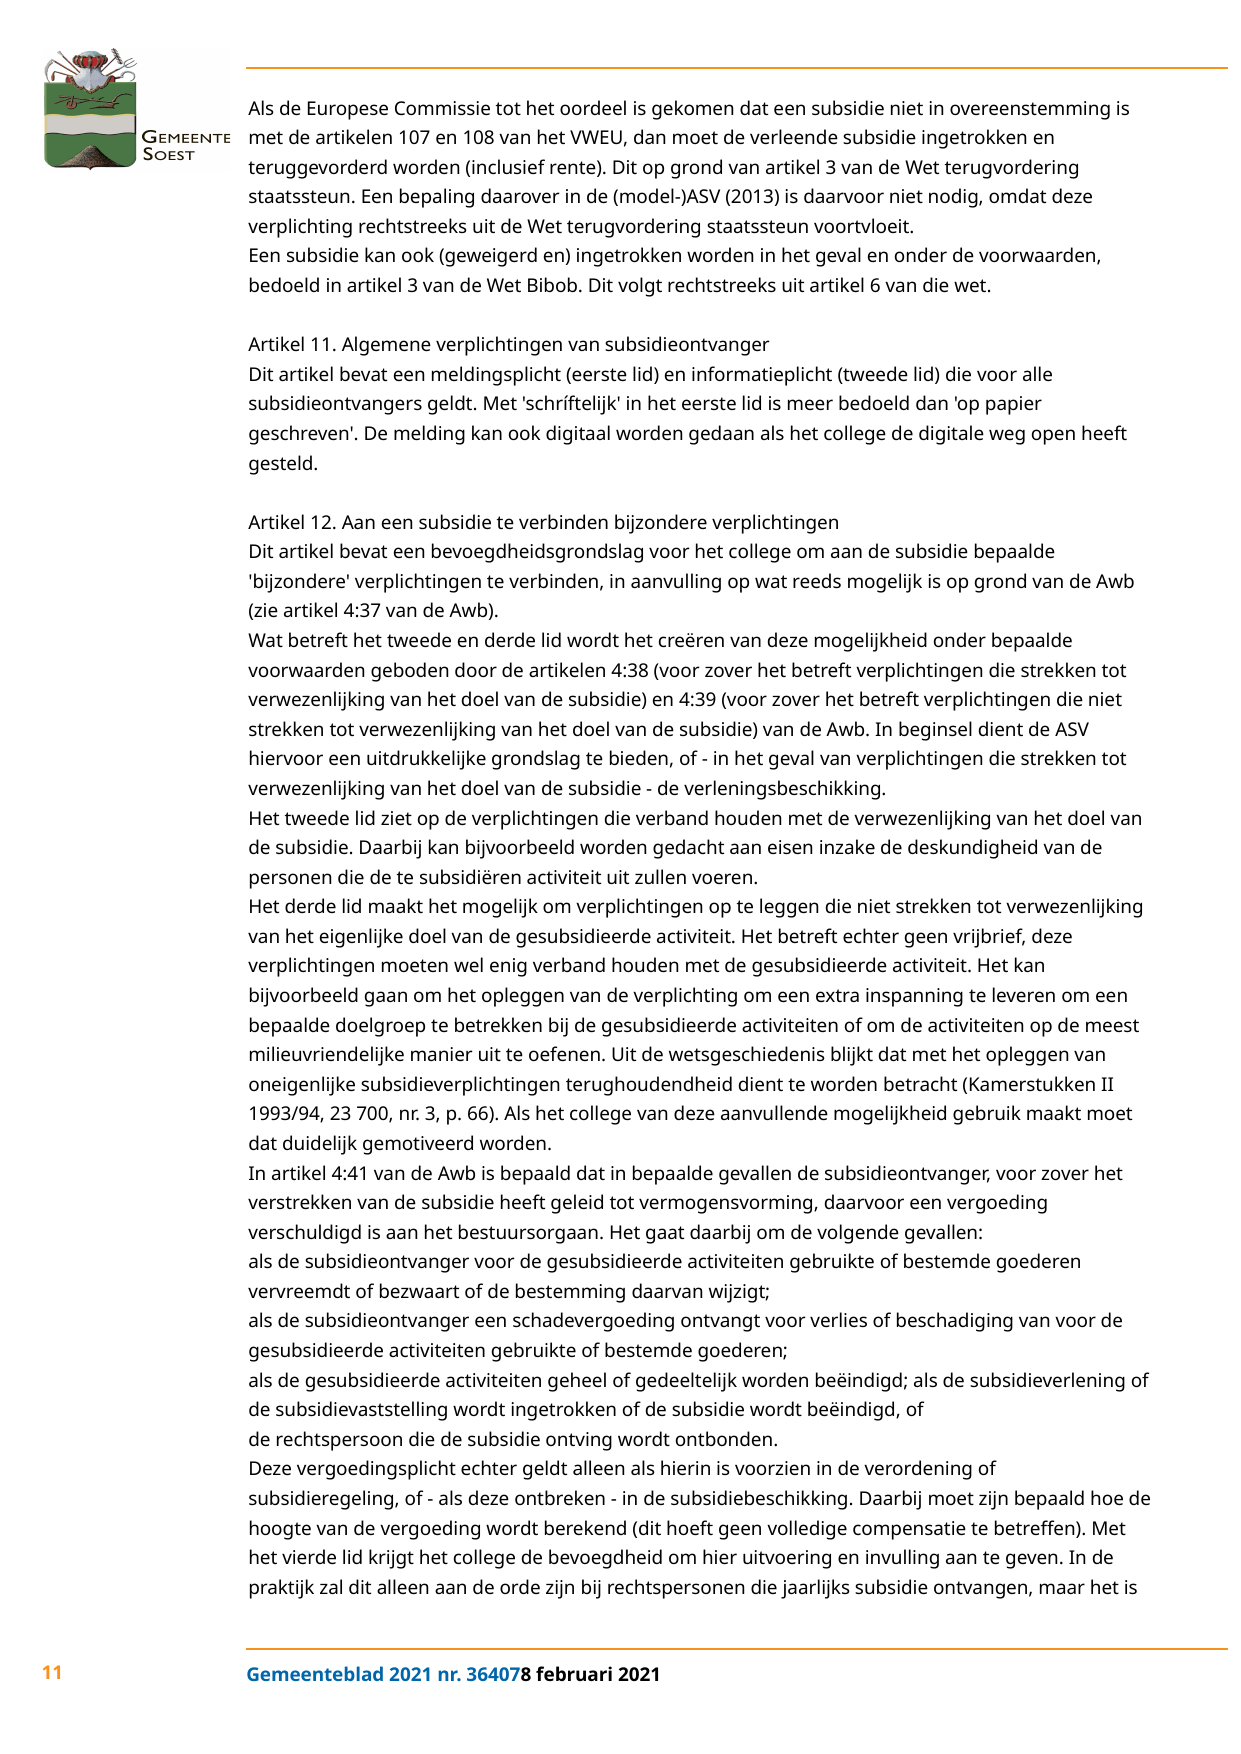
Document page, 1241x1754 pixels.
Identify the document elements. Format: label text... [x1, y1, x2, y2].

text als de gesubsidieerde activiteiten geheel of gedeeltelijk worden beëindigd; als de subsidieverlening of de subsidievaststelling wordt ingetrokken of de subsidie wordt beëindigd, of [248, 1367, 1152, 1422]
text Het derde lid maakt het mogelijk om verplichtingen op te leggen die niet strekken tot verwezenlijking van het eigenlijke doel van de gesubsidieerde activiteit. Het betreft echter geen vrijbrief, deze verplichtingen moeten wel enig verband houden met de gesubsidieerde activiteit. Het kan bijvoorbeeld gaan om het opleggen van de verplichting om een extra inspanning te leveren om een bepaalde doelgroep te betrekken bij de gesubsidieerde activiteiten of om de activiteiten op de meest milieuvriendelijke manier uit te oefenen. Uit de wetsgeschiedenis blijkt dat met het opleggen van oneigenlijke subsidieverplichtingen terughoudendheid dient te worden betracht (Kamerstukken II 1993/94, 23 700, nr. 3, p. 66). Als het college van deze aanvullende mogelijkheid gebruik maakt moet dat duidelijk gemotiveerd worden. [248, 893, 1152, 1156]
picture [41, 47, 231, 172]
text Het tweede lid ziet op de verplichtingen die verband houden met de verwezenlijking van het doel van de subsidie. Daarbij kan bijvoorbeeld worden gedacht aan eisen inzake de deskundigheid van de personen die de te subsidiëren activiteit uit zullen voeren. [248, 805, 1152, 890]
text Een subsidie kan ook (geweigerd en) ingetrokken worden in het geval en onder de voorwaarden, bedoeld in artikel 3 van de Wet Bibob. Dit volgt rechtstreeks uit artikel 6 van die wet. [248, 243, 1152, 298]
text Artikel 12. Aan een subsidie te verbinden bijzondere verplichtingen [248, 509, 1152, 535]
text als de subsidieontvanger een schadevergoeding ontvangt voor verlies of beschadiging van voor de gesubsidieerde activiteiten gebruikte of bestemde goederen; [248, 1308, 1152, 1363]
text Dit artikel bevat een bevoegdheidsgrondslag voor het college om aan de subsidie bepaalde 'bijzondere' verplichtingen te verbinden, in aanvulling op wat reeds mogelijk is op grond van de Awb (zie artikel 4:37 van de Awb). [248, 538, 1152, 623]
text In artikel 4:41 van de Awb is bepaald dat in bepaalde gevallen de subsidieontvanger, voor zover het verstrekken van de subsidie heeft geleid tot vermogensvorming, daarvoor een vergoeding verschuldigd is aan het bestuursorgaan. Het gaat daarbij om de volgende gevallen: [248, 1160, 1152, 1245]
text Wat betreft het tweede en derde lid wordt het creëren van deze mogelijkheid onder bepaalde voorwaarden geboden door de artikelen 4:38 (voor zover het betreft verplichtingen die strekken tot verwezenlijking van het doel van de subsidie) en 4:39 (voor zover het betreft verplichtingen die niet strekken tot verwezenlijking van het doel van de subsidie) van de Awb. In beginsel dient de ASV hiervoor een uitdrukkelijke grondslag te bieden, of - in het geval van verplichtingen die strekken tot verwezenlijking van het doel van de subsidie - de verleningsbeschikking. [248, 627, 1152, 801]
text de rechtspersoon die de subsidie ontving wordt ontbonden. [248, 1426, 1152, 1452]
text Dit artikel bevat een meldingsplicht (eerste lid) en informatieplicht (tweede lid) die voor alle subsidieontvangers geldt. Met 'schríftelijk' in het eerste lid is meer bedoeld dan 'op papier geschreven'. De melding kan ook digitaal worden gedaan als het college de digitale weg open heeft gesteld. [248, 361, 1152, 476]
text Als de Europese Commissie tot het oordeel is gekomen dat een subsidie niet in overeenstemming is met de artikelen 107 en 108 van het VWEU, dan moet de verleende subsidie ingetrokken en teruggevorderd worden (inclusief rente). Dit op grond van artikel 3 van de Wet terugvordering staatssteun. Een bepaling daarover in de (model-)ASV (2013) is daarvoor niet nodig, omdat deze verplichting rechtstreeks uit de Wet terugvordering staatssteun voortvloeit. [248, 95, 1152, 239]
text als de subsidieontvanger voor de gesubsidieerde activiteiten gebruikte of bestemde goederen vervreemdt of bezwaart of de bestemming daarvan wijzigt; [248, 1248, 1152, 1304]
text Artikel 11. Algemene verplichtingen van subsidieontvanger [248, 331, 1152, 357]
text Deze vergoedingsplicht echter geldt alleen als hierin is voorzien in de verordening of subsidieregeling, of - als deze ontbreken - in de subsidiebeschikking. Daarbij moet zijn bepaald hoe de hoogte van de vergoeding wordt berekend (dit hoeft geen volledige compensatie te betreffen). Met het vierde lid krijgt het college de bevoegdheid om hier uitvoering en invulling aan te geven. In de praktijk zal dit alleen aan de orde zijn bij rechtspersonen die jaarlijks subsidie ontvangen, maar het is [248, 1456, 1152, 1600]
